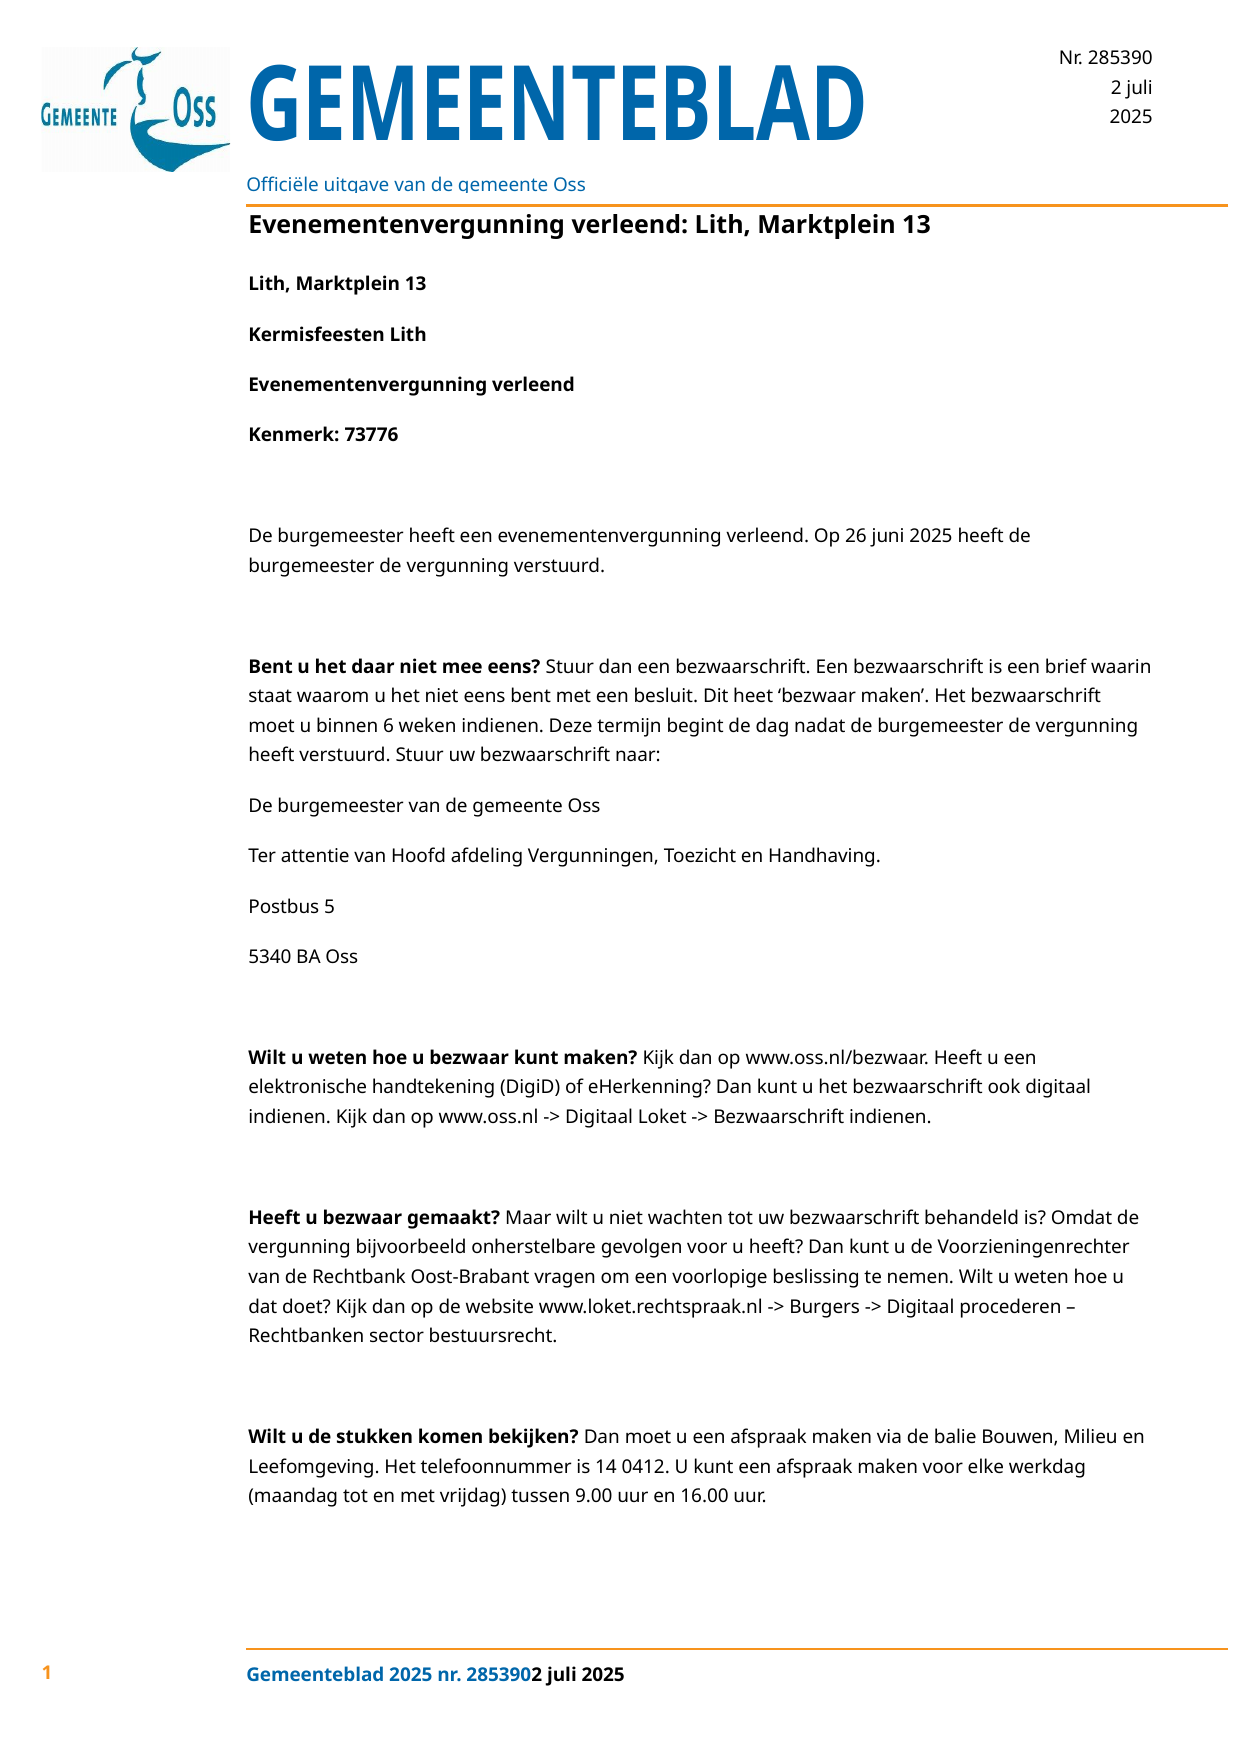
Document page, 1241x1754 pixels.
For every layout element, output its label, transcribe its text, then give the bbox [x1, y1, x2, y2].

text Bent u het daar niet mee eens? Stuur dan een bezwaarschrift. Een bezwaarschrift is een brief waarin staat waarom u het niet eens bent met een besluit. Dit heet ‘bezwaar maken’. Het bezwaarschrift moet u binnen 6 weken indienen. Deze termijn begint de dag nadat de burgemeester de vergunning heeft verstuurd. Stuur uw bezwaarschrift naar: [248, 653, 1152, 767]
picture [41, 47, 231, 172]
text Postbus 5 [248, 893, 1152, 918]
text Evenementenvergunning verleend: Lith, Marktplein 13 [248, 207, 1152, 241]
text Wilt u weten hoe u bezwaar kunt maken? Kijk dan op www.oss.nl/bezwaar. Heeft u een elektronische handtekening (DigiD) of eHerkenning? Dan kunt u het bezwaarschrift ook digitaal indienen. Kijk dan op www.oss.nl -> Digitaal Loket -> Bezwaarschrift indienen. [248, 1044, 1152, 1129]
text Kermisfeesten Lith [248, 321, 1152, 346]
text 5340 BA Oss [248, 943, 1152, 969]
text Evenementenvergunning verleend [248, 371, 1152, 397]
text De burgemeester van de gemeente Oss [248, 792, 1152, 818]
text Lith, Marktplein 13 [248, 270, 1152, 296]
text Ter attentie van Hoofd afdeling Vergunningen, Toezicht en Handhaving. [248, 842, 1152, 868]
text Kenmerk: 73776 [248, 422, 1152, 447]
text Heeft u bezwaar gemaakt? Maar wilt u niet wachten tot uw bezwaarschrift behandeld is? Omdat de vergunning bijvoorbeeld onherstelbare gevolgen voor u heeft? Dan kunt u de Voorzieningenrechter van de Rechtbank Oost-Brabant vragen om een voorlopige beslissing te nemen. Wilt u weten hoe u dat doet? Kijk dan op de website www.loket.rechtspraak.nl -> Burgers -> Digitaal procederen – Rechtbanken sector bestuursrecht. [248, 1204, 1152, 1348]
text Wilt u de stukken komen bekijken? Dan moet u een afspraak maken via de balie Bouwen, Milieu en Leefomgeving. Het telefoonnummer is 14 0412. U kunt een afspraak maken voor elke werkdag (maandag tot en met vrijdag) tussen 9.00 uur en 16.00 uur. [248, 1423, 1152, 1508]
text De burgemeester heeft een evenementenvergunning verleend. Op 26 juni 2025 heeft de burgemeester de vergunning verstuurd. [248, 522, 1152, 578]
